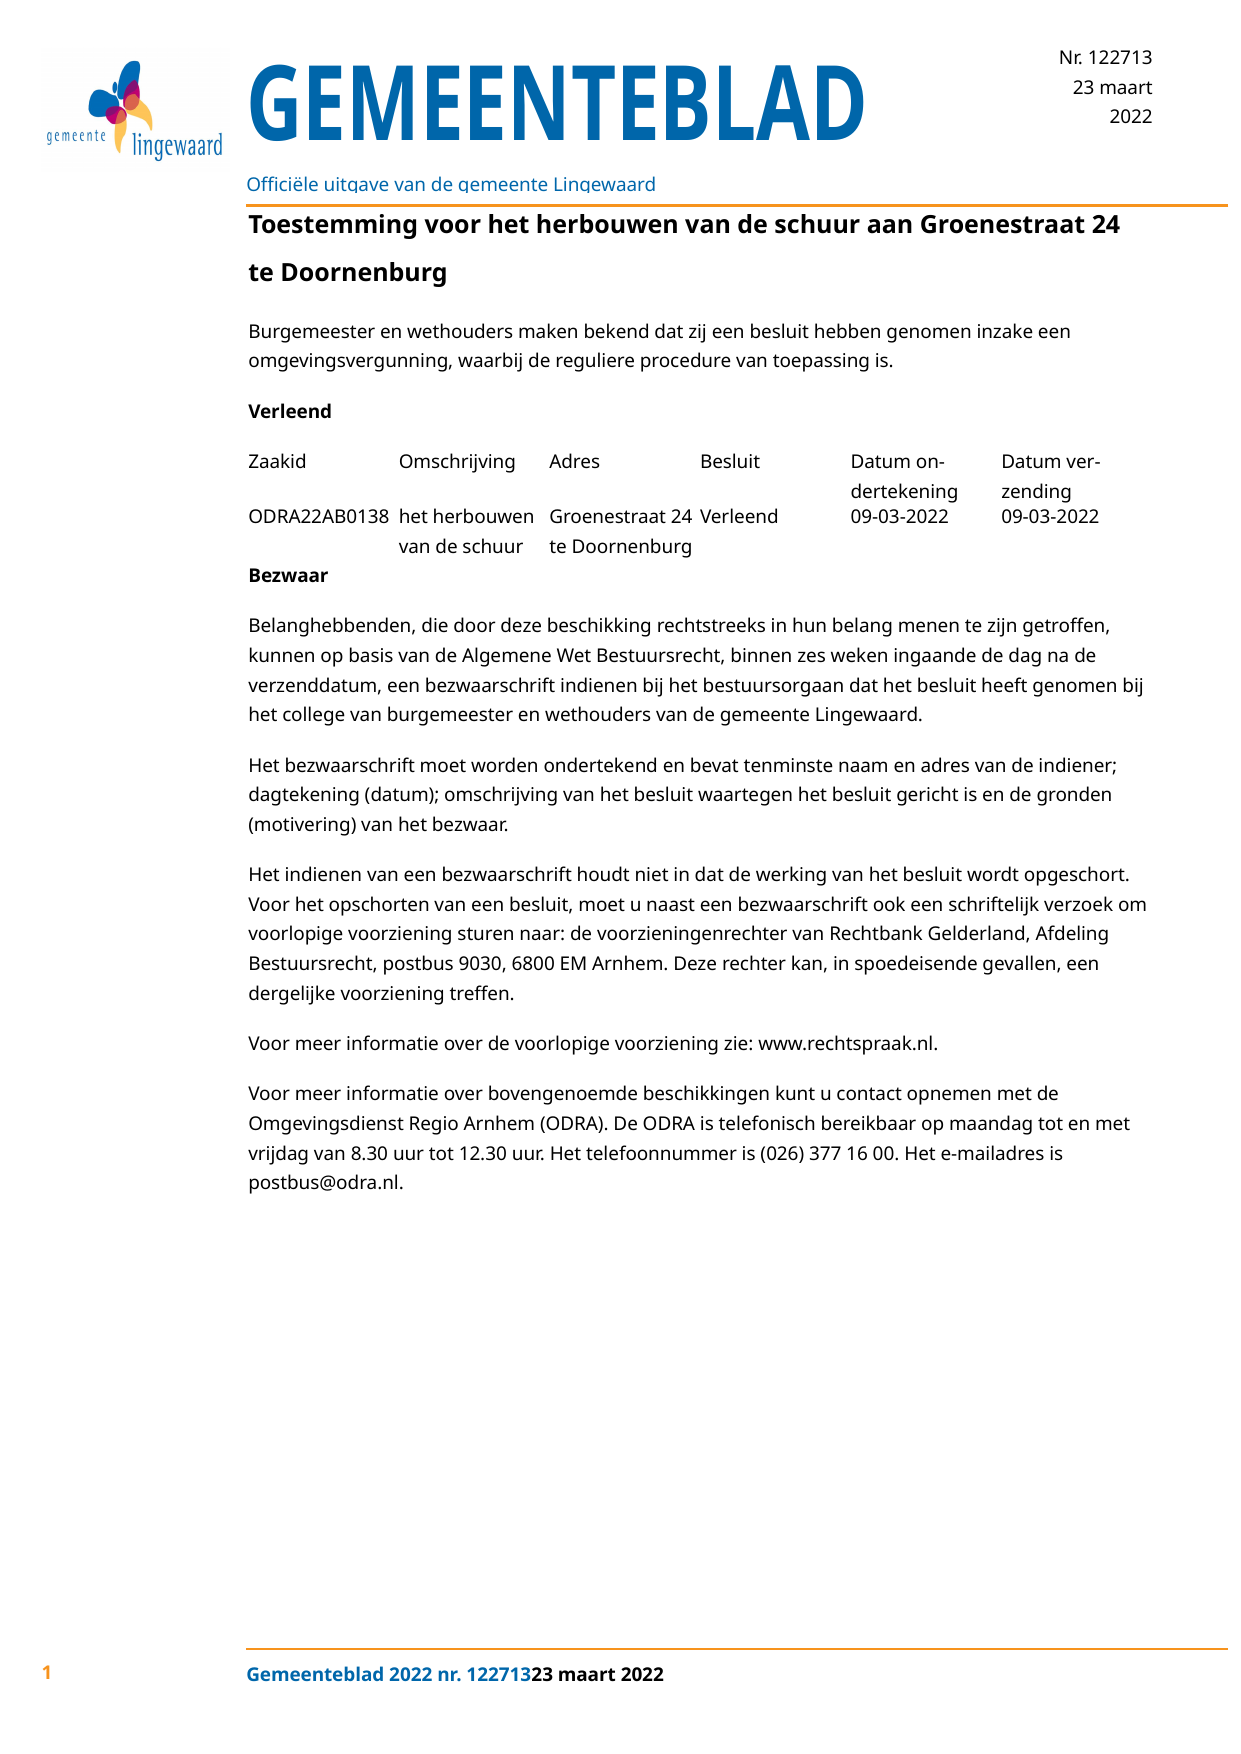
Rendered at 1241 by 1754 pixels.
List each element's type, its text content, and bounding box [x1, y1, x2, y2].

text Het indienen van een bezwaarschrift houdt niet in dat de werking van het besluit wordt opgeschort. Voor het opschorten van een besluit, moet u naast een bezwaarschrift ook een schriftelijk verzoek om voorlopige voorziening sturen naar: de voorzieningenrechter van Rechtbank Gelderland, Afdeling Bestuursrecht, postbus 9030, 6800 EM Arnhem. Deze rechter kan, in spoedeisende gevallen, een dergelijke voorziening treffen. [248, 861, 1152, 1006]
text Het bezwaarschrift moet worden ondertekend en bevat tenminste naam en adres van de indiener; dagtekening (datum); omschrijving van het besluit waartegen het besluit gericht is en de gronden (motivering) van het bezwaar. [248, 752, 1152, 837]
text Voor meer informatie over bovengenoemde beschikkingen kunt u contact opnemen met de Omgevingsdienst Regio Arnhem (ODRA). De ODRA is telefonisch bereikbaar op maandag tot en met vrijdag van 8.30 uur tot 12.30 uur. Het telefoonnummer is (026) 377 16 00. Het e-mailadres is postbus@odra.nl. [248, 1081, 1152, 1195]
table_header Adres [549, 449, 700, 504]
text Belanghebbenden, die door deze beschikking rechtstreeks in hun belang menen te zijn getroffen, kunnen op basis van de Algemene Wet Bestuursrecht, binnen zes weken ingaande de dag na de verzenddatum, een bezwaarschrift indienen bij het bestuursorgaan dat het besluit heeft genomen bij het college van burgemeester en wethouders van de gemeente Lingewaard. [248, 613, 1152, 727]
table_header Zaakid [248, 449, 398, 504]
text Verleend [248, 398, 1152, 424]
table_cell Verleend [700, 504, 850, 559]
table_cell Groenestraat 24 te Doornenburg [549, 504, 700, 559]
table_header Datum ver-zending [1001, 449, 1152, 504]
table_cell 09-03-2022 [850, 504, 1001, 559]
table_cell het herbouwen van de schuur [399, 504, 549, 559]
text Toestemming voor het herbouwen van de schuur aan Groenestraat 24 te Doornenburg [248, 207, 1152, 288]
table_cell 09-03-2022 [1001, 504, 1152, 559]
text Burgemeester en wethouders maken bekend dat zij een besluit hebben genomen inzake een omgevingsvergunning, waarbij de reguliere procedure van toepassing is. [248, 318, 1152, 373]
table_cell ODRA22AB0138 [248, 504, 398, 559]
text Voor meer informatie over de voorlopige voorziening zie: www.rechtspraak.nl. [248, 1030, 1152, 1056]
table_header Datum on-dertekening [850, 449, 1001, 504]
table_header Omschrijving [399, 449, 549, 504]
text Bezwaar [248, 562, 1152, 588]
table_header Besluit [700, 449, 850, 504]
picture [41, 47, 231, 172]
